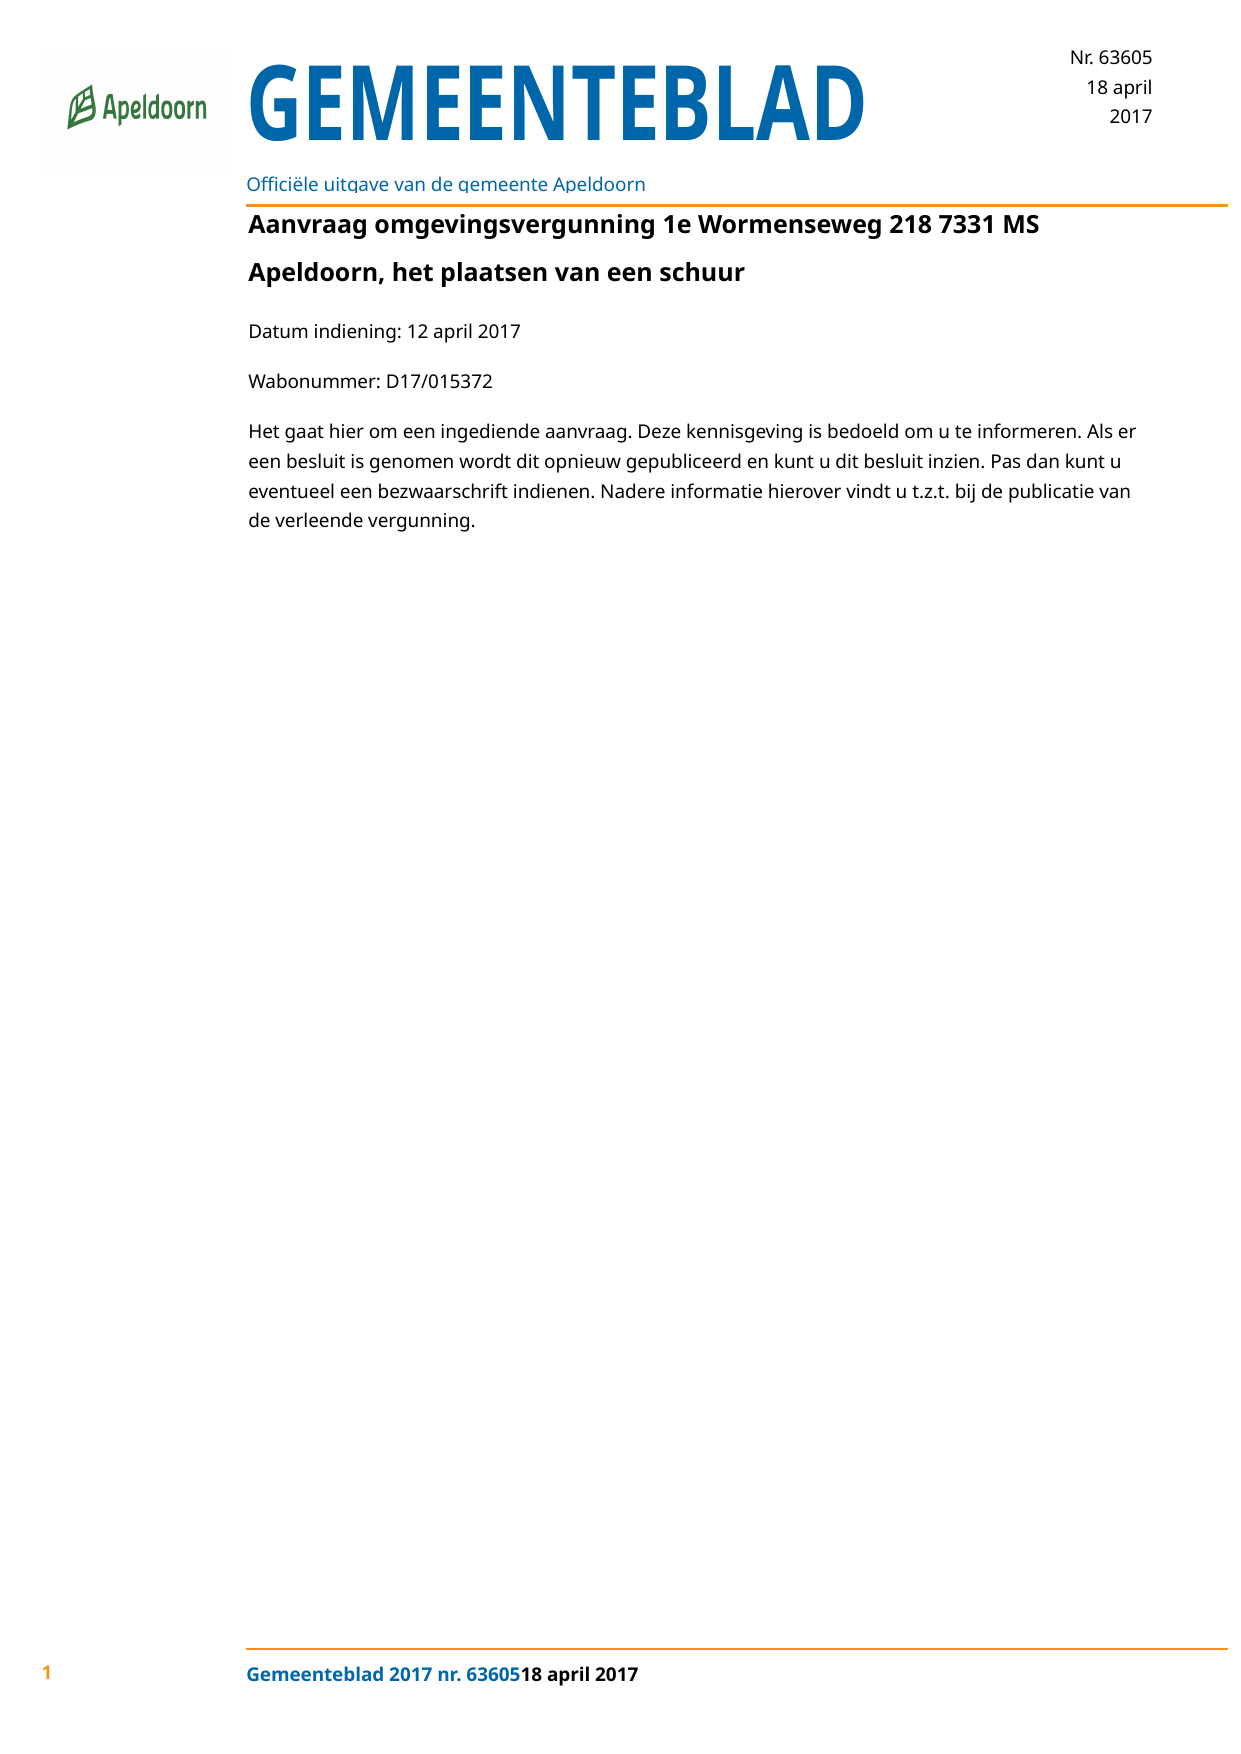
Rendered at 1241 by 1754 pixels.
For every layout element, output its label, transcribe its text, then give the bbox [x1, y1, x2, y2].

picture [41, 47, 231, 172]
text Aanvraag omgevingsvergunning 1e Wormenseweg 218 7331 MS Apeldoorn, het plaatsen van een schuur [248, 207, 1152, 288]
text Wabonummer: D17/015372 [248, 368, 1152, 394]
text Datum indiening: 12 april 2017 [248, 318, 1152, 344]
text Het gaat hier om een ingediende aanvraag. Deze kennisgeving is bedoeld om u te informeren. Als er een besluit is genomen wordt dit opnieuw gepubliceerd en kunt u dit besluit inzien. Pas dan kunt u eventueel een bezwaarschrift indienen. Nadere informatie hierover vindt u t.z.t. bij de publicatie van de verleende vergunning. [248, 419, 1152, 533]
